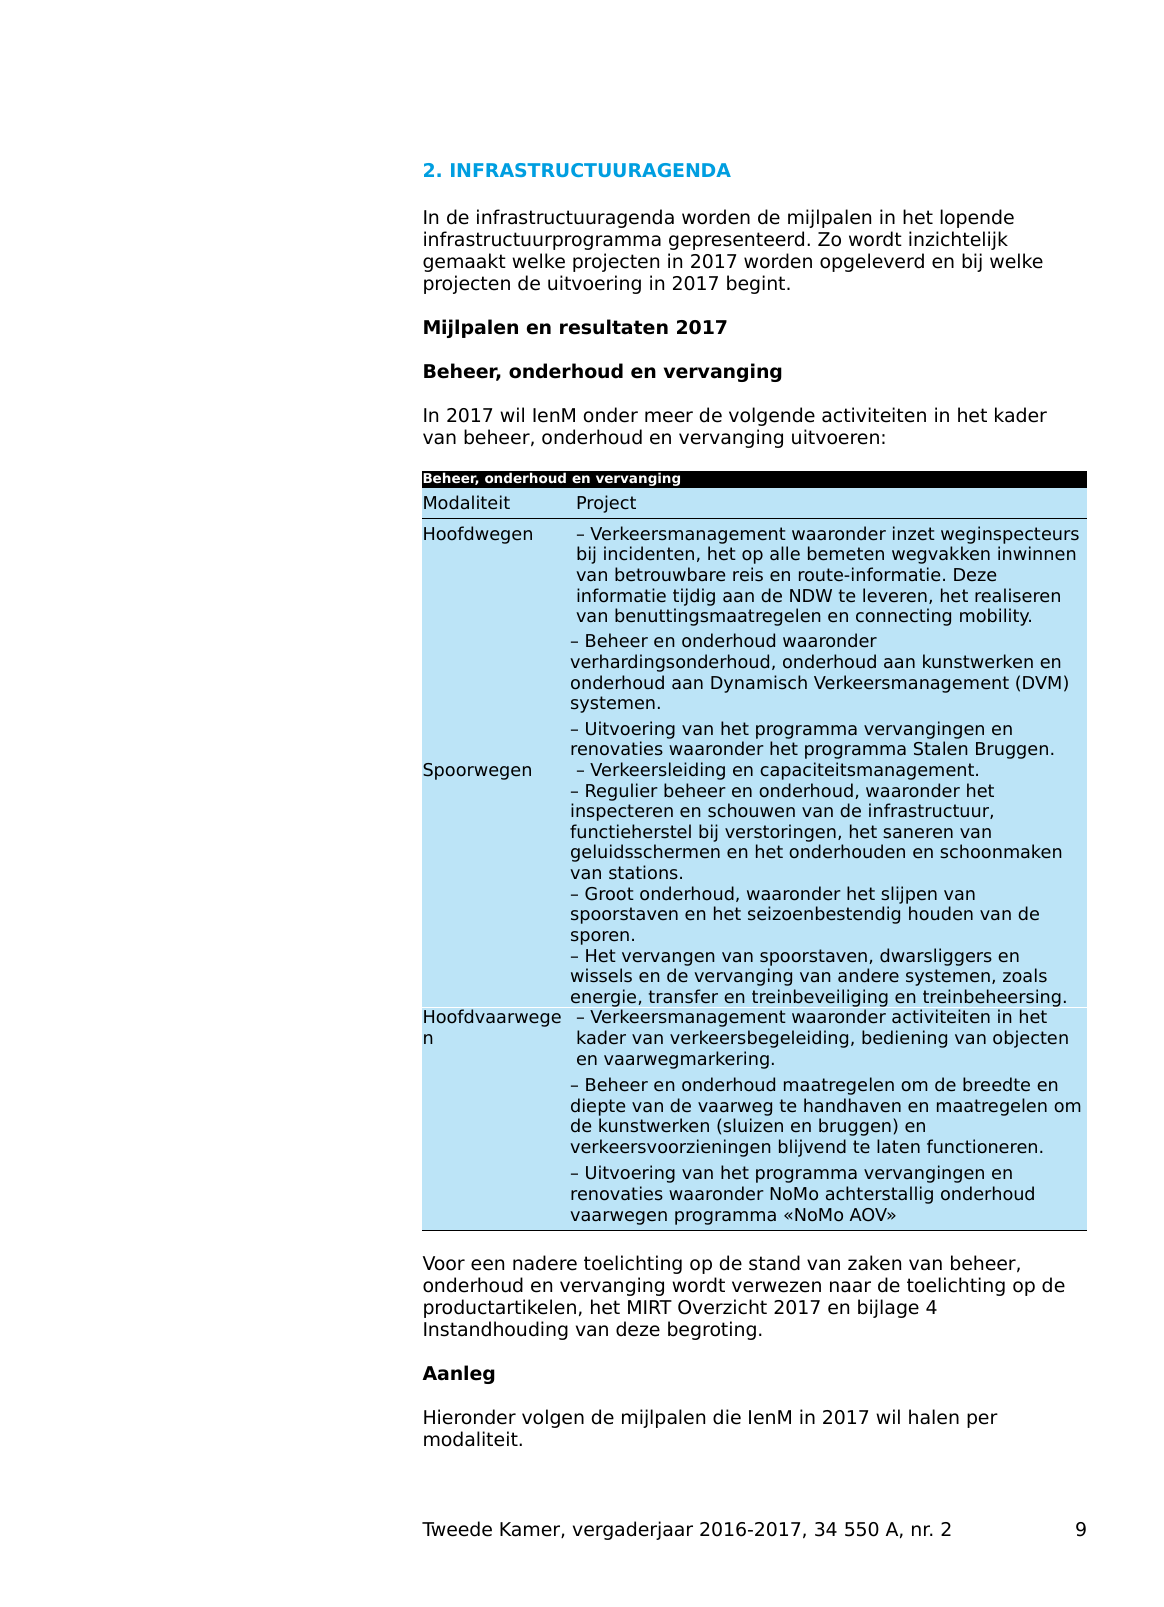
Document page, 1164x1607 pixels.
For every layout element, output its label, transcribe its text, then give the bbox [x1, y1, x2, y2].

subtitle 2. INFRASTRUCTUURAGENDA [422, 160, 1087, 182]
table_cell – Uitvoering van het programma vervangingen en renovaties waaronder NoMo achterstallig onderhoud vaarwegen programma «NoMo AOV» [570, 1162, 1087, 1230]
table_cell – Beheer en onderhoud maatregelen om de breedte en diepte van de vaarweg te handhaven en maatregelen om de kunstwerken (sluizen en bruggen) en verkeersvoorzieningen blijvend te laten functioneren. [570, 1074, 1087, 1162]
table_cell – Beheer en onderhoud waaronder verhardingsonderhoud, onderhoud aan kunstwerken en onderhoud aan Dynamisch Verkeersmanagement (DVM) systemen. [570, 627, 1087, 714]
table_cell Modaliteit [422, 488, 570, 518]
text Voor een nadere toelichting op de stand van zaken van beheer, onderhoud en vervanging wordt verwezen naar de toelichting op de productartikelen, het MIRT Overzicht 2017 en bijlage 4 Instandhouding van deze begroting. [422, 1253, 1087, 1341]
subtitle Beheer, onderhoud en vervanging [422, 361, 1087, 383]
table_cell Project [570, 488, 1087, 518]
table_cell – Groot onderhoud, waaronder het slijpen van spoorstaven en het seizoenbestendig houden van de sporen. [570, 884, 1087, 946]
table_header Beheer, onderhoud en vervanging [422, 471, 1087, 487]
table_cell – Verkeersmanagement waaronder inzet weginspecteurs bij incidenten, het op alle bemeten wegvakken inwinnen van betrouwbare reis en route-informatie. Deze informatie tijdig aan de NDW te leveren, het realiseren van benuttingsmaatregelen en connecting mobility. [570, 519, 1087, 627]
table_cell Spoorwegen [422, 760, 570, 781]
table_cell – Verkeersleiding en capaciteitsmanagement. [570, 760, 1087, 781]
table_cell – Verkeersmanagement waaronder activiteiten in het kader van verkeersbegeleiding, bediening van objecten en vaarwegmarkering. [570, 1008, 1087, 1074]
text In de infrastructuuragenda worden de mijlpalen in het lopende infrastructuurprogramma gepresenteerd. Zo wordt inzichtelijk gemaakt welke projecten in 2017 worden opgeleverd en bij welke projecten de uitvoering in 2017 begint. [422, 207, 1087, 295]
table_cell – Regulier beheer en onderhoud, waaronder het inspecteren en schouwen van de infrastructuur, functieherstel bij verstoringen, het saneren van geluidsschermen en het onderhouden en schoonmaken van stations. [570, 781, 1087, 884]
text Hieronder volgen de mijlpalen die IenM in 2017 wil halen per modaliteit. [422, 1407, 1087, 1451]
subtitle Aanleg [422, 1363, 1087, 1385]
table_cell – Het vervangen van spoorstaven, dwarsliggers en wissels en de vervanging van andere systemen, zoals energie, transfer en treinbeveiliging en treinbeheersing. [570, 946, 1087, 1007]
table_cell Hoofdvaarwegen [422, 1008, 570, 1074]
subtitle Mijlpalen en resultaten 2017 [422, 317, 1087, 339]
text In 2017 wil IenM onder meer de volgende activiteiten in het kader van beheer, onderhoud en vervanging uitvoeren: [422, 405, 1087, 449]
table_cell Hoofdwegen [422, 519, 570, 627]
table_cell – Uitvoering van het programma vervangingen en renovaties waaronder het programma Stalen Bruggen. [570, 714, 1087, 760]
